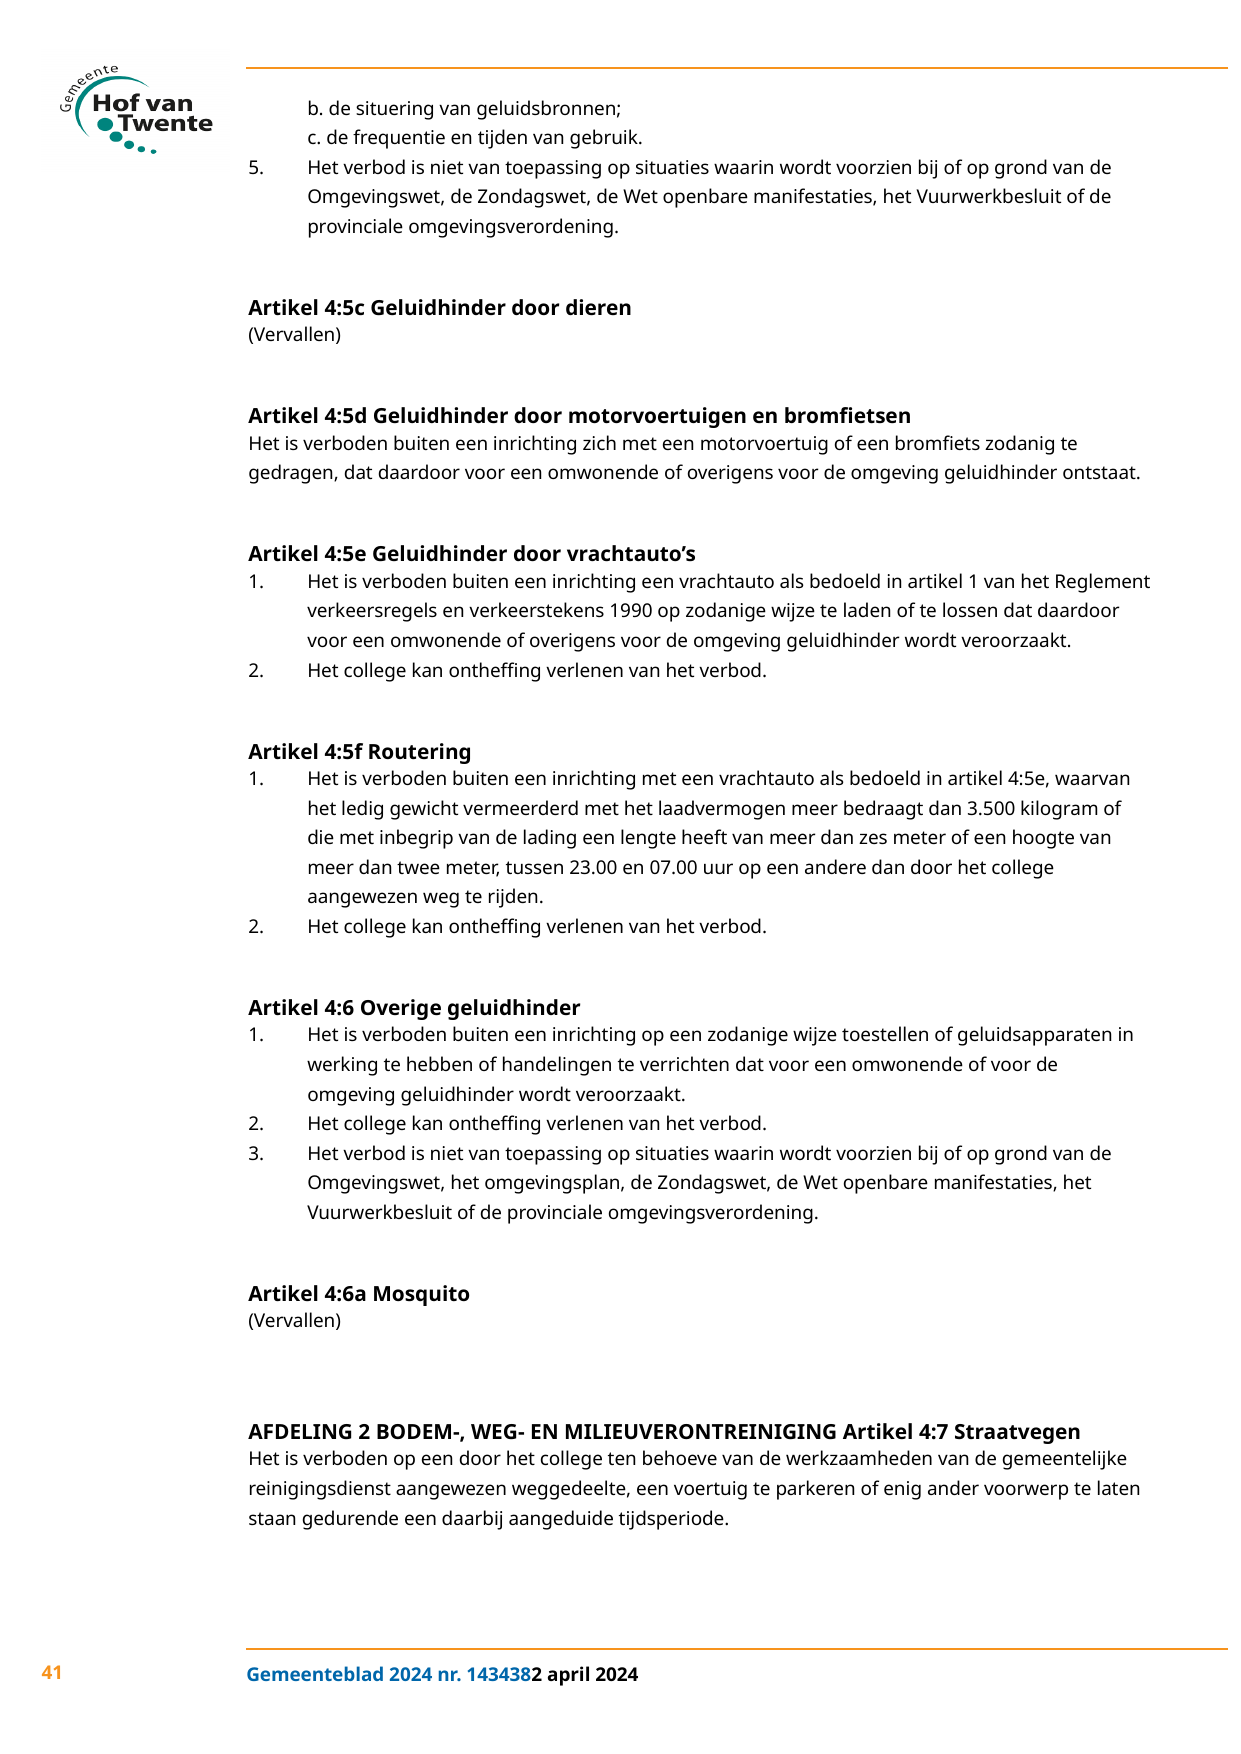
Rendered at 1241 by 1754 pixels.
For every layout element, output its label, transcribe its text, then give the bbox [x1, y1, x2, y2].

list b. de situering van geluidsbronnen; [248, 95, 1152, 121]
text Artikel 4:6a Mosquito [248, 1279, 1152, 1307]
text Het is verboden buiten een inrichting zich met een motorvoertuig of een bromfiets zodanig te gedragen, dat daardoor voor een omwonende of overigens voor de omgeving geluidhinder ontstaat. [248, 430, 1152, 485]
picture [41, 47, 231, 172]
text AFDELING 2 BODEM-, WEG- EN MILIEUVERONTREINIGING Artikel 4:7 Straatvegen [248, 1417, 1152, 1446]
list Het verbod is niet van toepassing op situaties waarin wordt voorzien bij of op grond van de Omgevingswet, het omgevingsplan, de Zondagswet, de Wet openbare manifestaties, het Vuurwerkbesluit of de provinciale omgevingsverordening. [248, 1140, 1152, 1225]
list Het is verboden buiten een inrichting op een zodanige wijze toestellen of geluidsapparaten in werking te hebben of handelingen te verrichten dat voor een omwonende of voor de omgeving geluidhinder wordt veroorzaakt. [248, 1022, 1152, 1106]
text (Vervallen) [248, 322, 1152, 347]
text Artikel 4:5c Geluidhinder door dieren [248, 293, 1152, 322]
list Het is verboden buiten een inrichting met een vrachtauto als bedoeld in artikel 4:5e, waarvan het ledig gewicht vermeerderd met het laadvermogen meer bedraagt dan 3.500 kilogram of die met inbegrip van de lading een lengte heeft van meer dan zes meter of een hoogte van meer dan twee meter, tussen 23.00 en 07.00 uur op een andere dan door het college aangewezen weg te rijden. [248, 765, 1152, 909]
text (Vervallen) [248, 1307, 1152, 1333]
text Artikel 4:5d Geluidhinder door motorvoertuigen en bromfietsen [248, 402, 1152, 430]
text Artikel 4:5e Geluidhinder door vrachtauto’s [248, 539, 1152, 568]
list Het verbod is niet van toepassing op situaties waarin wordt voorzien bij of op grond van de Omgevingswet, de Zondagswet, de Wet openbare manifestaties, het Vuurwerkbesluit of de provinciale omgevingsverordening. [248, 154, 1152, 239]
list Het college kan ontheffing verlenen van het verbod. [248, 657, 1152, 682]
list Het college kan ontheffing verlenen van het verbod. [248, 913, 1152, 939]
list Het is verboden buiten een inrichting een vrachtauto als bedoeld in artikel 1 van het Reglement verkeersregels en verkeerstekens 1990 op zodanige wijze te laden of te lossen dat daardoor voor een omwonende of overigens voor de omgeving geluidhinder wordt veroorzaakt. [248, 568, 1152, 653]
text Artikel 4:6 Overige geluidhinder [248, 993, 1152, 1022]
text Artikel 4:5f Routering [248, 737, 1152, 765]
text Het is verboden op een door het college ten behoeve van de werkzaamheden van de gemeentelijke reinigingsdienst aangewezen weggedeelte, een voertuig te parkeren of enig ander voorwerp te laten staan gedurende een daarbij aangeduide tijdsperiode. [248, 1446, 1152, 1530]
list Het college kan ontheffing verlenen van het verbod. [248, 1110, 1152, 1136]
list c. de frequentie en tijden van gebruik. [248, 124, 1152, 150]
